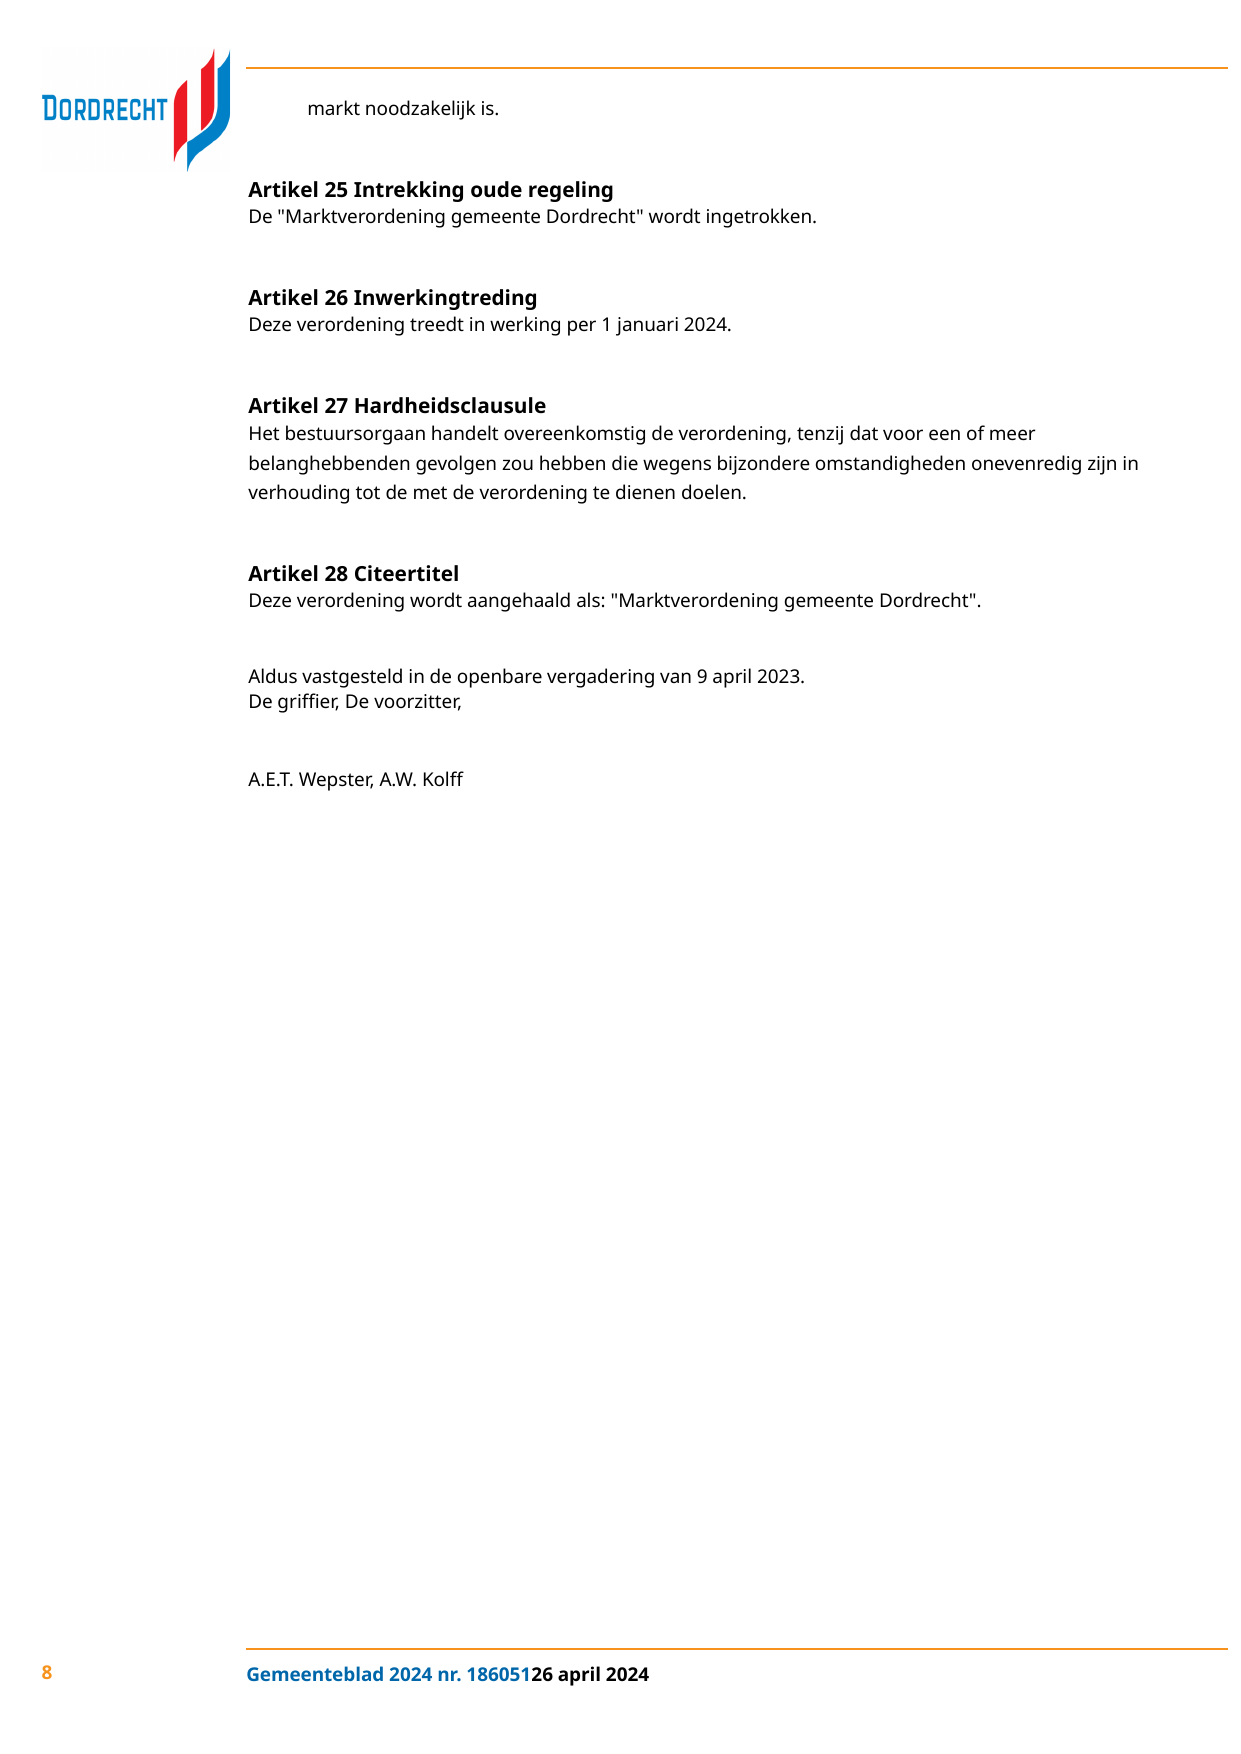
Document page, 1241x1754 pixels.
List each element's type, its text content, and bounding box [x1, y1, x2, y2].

text De "Marktverordening gemeente Dordrecht" wordt ingetrokken. [248, 203, 1152, 229]
text Deze verordening treedt in werking per 1 januari 2024. [248, 312, 1152, 337]
text Artikel 28 Citeertitel [248, 559, 1152, 588]
text De griffier, De voorzitter, [248, 689, 1152, 714]
text Het bestuursorgaan handelt overeenkomstig de verordening, tenzij dat voor een of meer belanghebbenden gevolgen zou hebben die wegens bijzondere omstandigheden onevenredig zijn in verhouding tot de met de verordening te dienen doelen. [248, 420, 1152, 505]
text A.E.T. Wepster, A.W. Kolff [248, 766, 1152, 792]
picture [41, 47, 231, 172]
list markt noodzakelijk is. [248, 95, 1152, 121]
text Aldus vastgesteld in de openbare vergadering van 9 april 2023. [248, 663, 1152, 689]
text Artikel 27 Hardheidsclausule [248, 392, 1152, 420]
text Deze verordening wordt aangehaald als: "Marktverordening gemeente Dordrecht". [248, 588, 1152, 613]
text Artikel 26 Inwerkingtreding [248, 283, 1152, 312]
text Artikel 25 Intrekking oude regeling [248, 175, 1152, 203]
